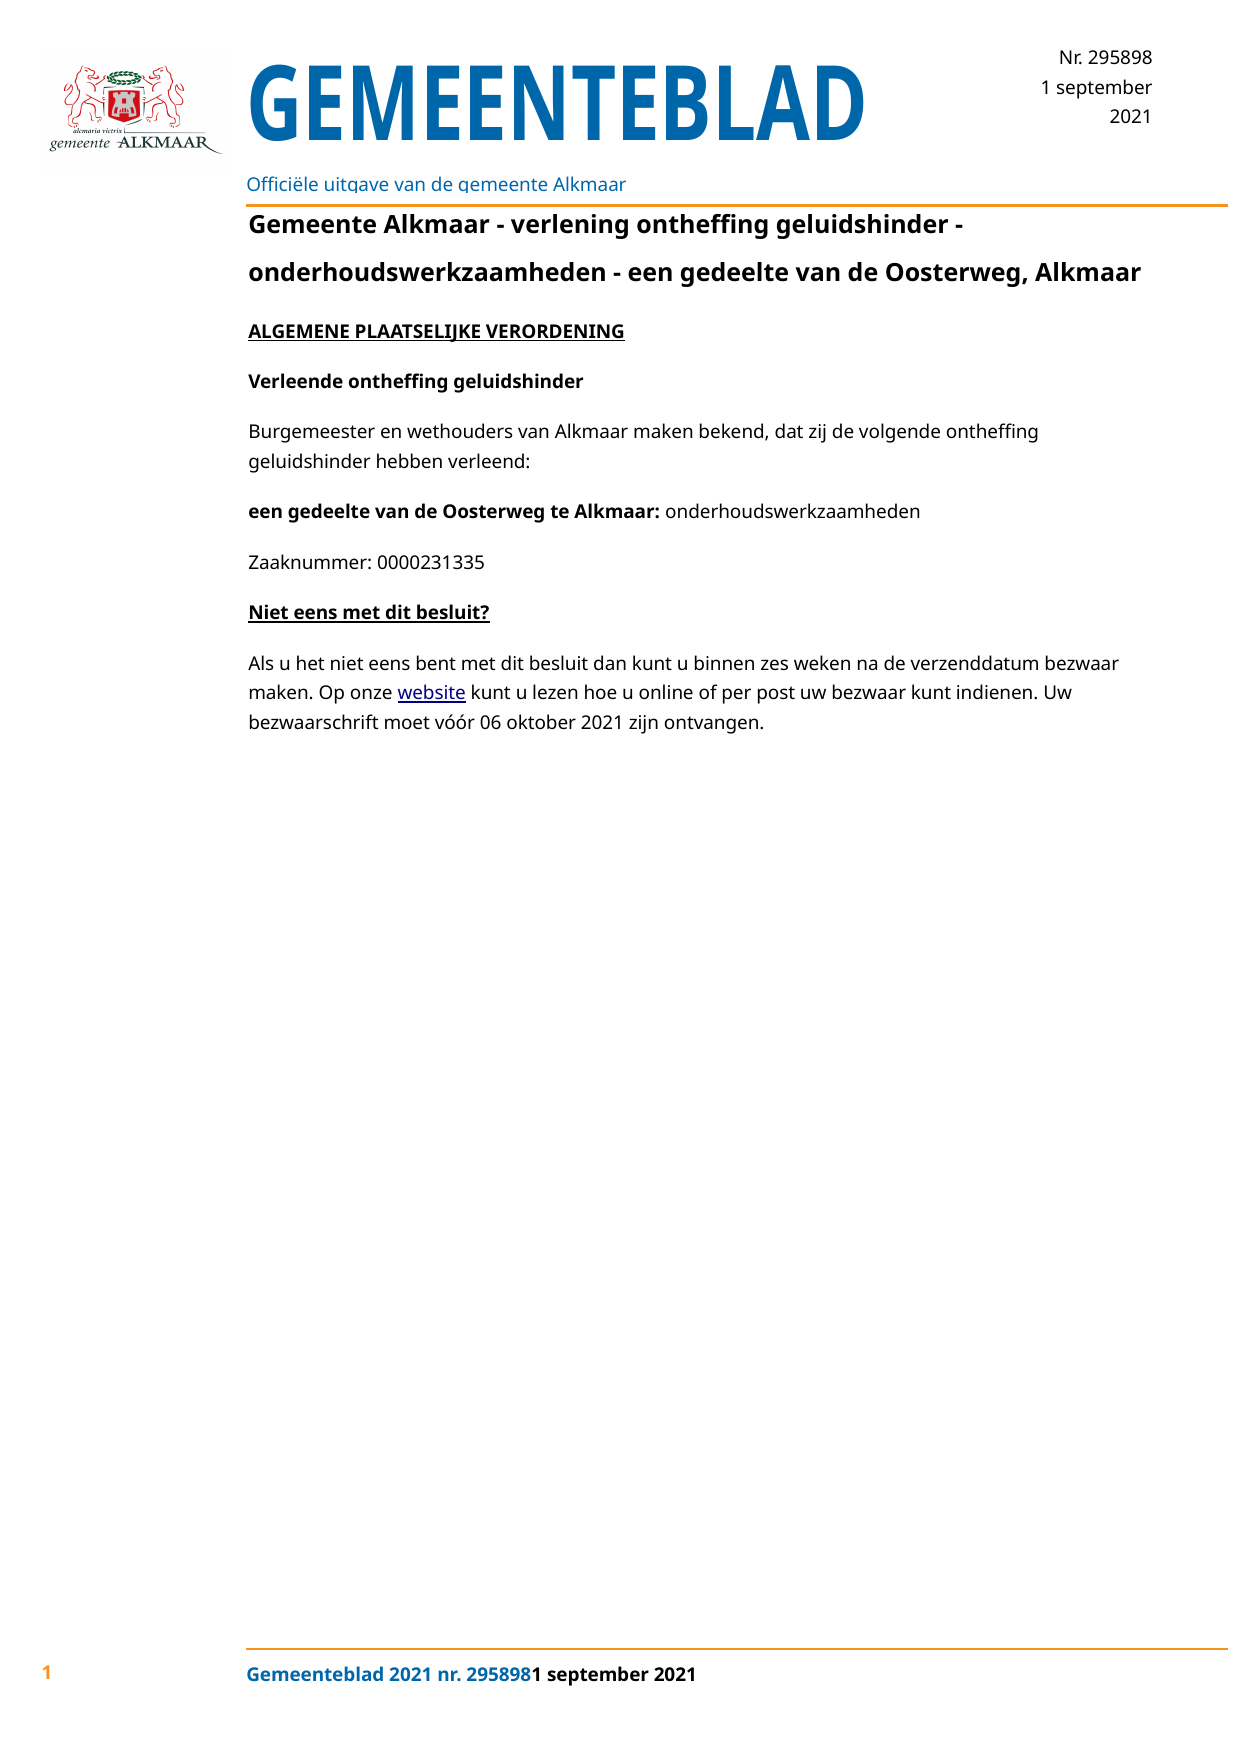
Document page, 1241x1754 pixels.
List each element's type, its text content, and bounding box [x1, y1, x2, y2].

text Als u het niet eens bent met dit besluit dan kunt u binnen zes weken na de verzenddatum bezwaar maken. Op onze website kunt u lezen hoe u online of per post uw bezwaar kunt indienen. Uw bezwaarschrift moet vóór 06 oktober 2021 zijn ontvangen. [248, 650, 1152, 735]
text Niet eens met dit besluit? [248, 599, 1152, 625]
text Verleende ontheffing geluidshinder [248, 368, 1152, 394]
text ALGEMENE PLAATSELIJKE VERORDENING [248, 318, 1152, 344]
text een gedeelte van de Oosterweg te Alkmaar: onderhoudswerkzaamheden [248, 499, 1152, 524]
text Burgemeester en wethouders van Alkmaar maken bekend, dat zij de volgende ontheffing geluidshinder hebben verleend: [248, 419, 1152, 474]
text Zaaknummer: 0000231335 [248, 549, 1152, 575]
picture [41, 47, 231, 172]
text Gemeente Alkmaar - verlening ontheffing geluidshinder - onderhoudswerkzaamheden - een gedeelte van de Oosterweg, Alkmaar [248, 207, 1152, 288]
